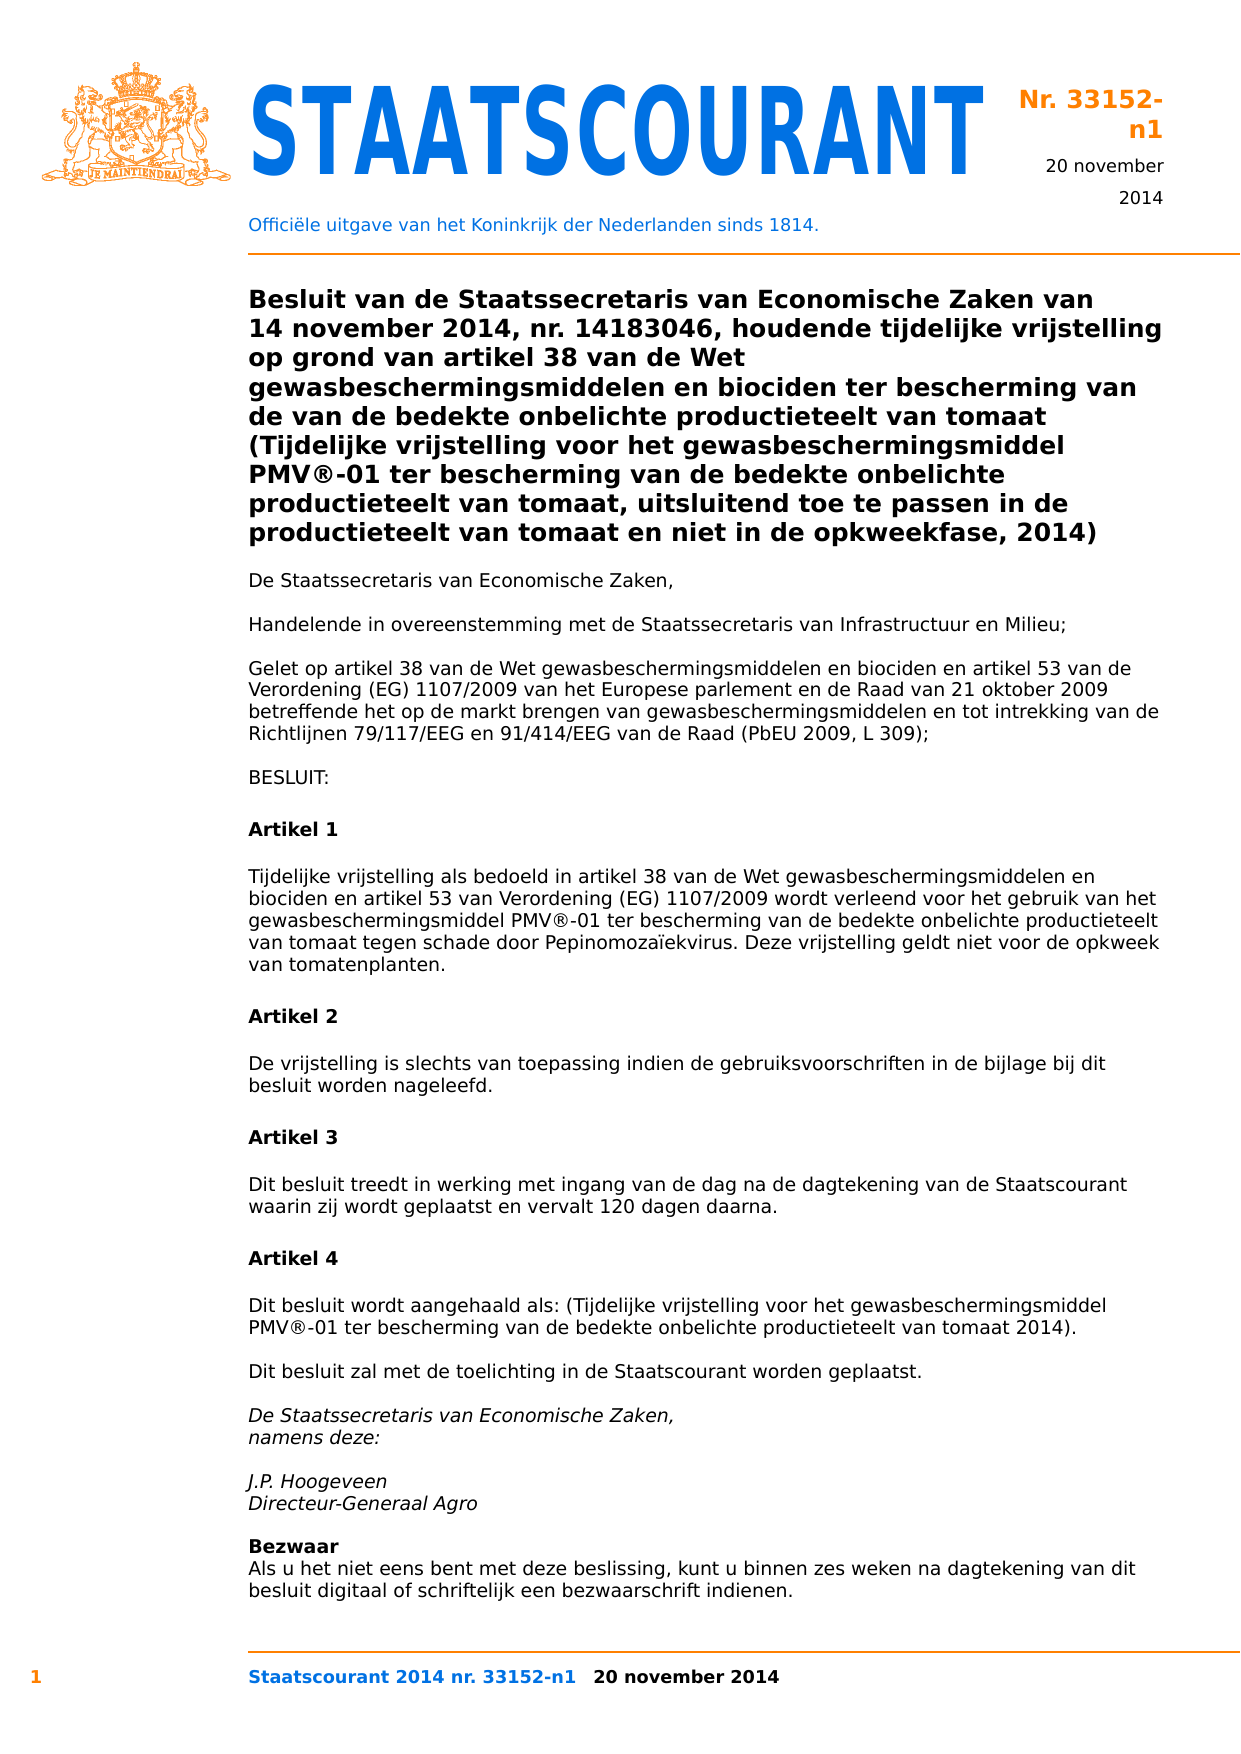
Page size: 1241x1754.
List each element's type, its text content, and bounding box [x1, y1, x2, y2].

table_header STAATSCOURANT [248, 62, 998, 215]
text Dit besluit treedt in werking met ingang van de dag na de dagtekening van de Staatscourant waarin zij wordt geplaatst en vervalt 120 dagen daarna. [248, 1174, 1163, 1218]
subtitle Besluit van de Staatssecretaris van Economische Zaken van 14 november 2014, nr. 14183046, houdende tijdelijke vrijstelling op grond van artikel 38 van de Wet gewasbeschermingsmiddelen en biociden ter bescherming van de van de bedekte onbelichte productieteelt van tomaat (Tijdelijke vrijstelling voor het gewasbeschermingsmiddel PMV®-01 ter bescherming van de bedekte onbelichte productieteelt van tomaat, uitsluitend toe te passen in de productieteelt van tomaat en niet in de opkweekfase, 2014) [248, 285, 1163, 548]
text Bezwaar [248, 1536, 1163, 1558]
subtitle Artikel 3 [248, 1127, 1163, 1149]
text Dit besluit wordt aangehaald als: (Tijdelijke vrijstelling voor het gewasbeschermingsmiddel PMV®-01 ter bescherming van de bedekte onbelichte productieteelt van tomaat 2014). [248, 1295, 1163, 1339]
text De Staatssecretaris van Economische Zaken, namens deze: J.P. Hoogeveen Directeur-Generaal Agro [248, 1404, 1163, 1514]
subtitle Artikel 2 [248, 1006, 1163, 1028]
table_cell Officiële uitgave van het Koninkrijk der Nederlanden sinds 1814. [248, 215, 1240, 253]
text Tijdelijke vrijstelling als bedoeld in artikel 38 van de Wet gewasbeschermingsmiddelen en biociden en artikel 53 van Verordening (EG) 1107/2009 wordt verleend voor het gebruik van het gewasbeschermingsmiddel PMV®-01 ter bescherming van de bedekte onbelichte productieteelt van tomaat tegen schade door Pepinomozaïekvirus. Deze vrijstelling geldt niet voor de opkweek van tomatenplanten. [248, 866, 1163, 976]
subtitle Artikel 1 [248, 819, 1163, 841]
text BESLUIT: [248, 767, 1163, 789]
text Als u het niet eens bent met deze beslissing, kunt u binnen zes weken na dagtekening van dit besluit digitaal of schriftelijk een bezwaarschrift indienen. [248, 1558, 1163, 1602]
text De vrijstelling is slechts van toepassing indien de gebruiksvoorschriften in de bijlage bij dit besluit worden nageleefd. [248, 1053, 1163, 1097]
table_cell 20 november [998, 150, 1240, 182]
text Dit besluit zal met de toelichting in de Staatscourant worden geplaatst. [248, 1361, 1163, 1383]
picture [41, 62, 231, 186]
table_header [25, 62, 248, 253]
text Gelet op artikel 38 van de Wet gewasbeschermingsmiddelen en biociden en artikel 53 van de Verordening (EG) 1107/2009 van het Europese parlement en de Raad van 21 oktober 2009 betreffende het op de markt brengen van gewasbeschermingsmiddelen en tot intrekking van de Richtlijnen 79/117/EEG en 91/414/EEG van de Raad (PbEU 2009, L 309); [248, 657, 1163, 745]
table_cell 2014 [998, 183, 1240, 215]
table_header Nr. 33152-n1 [998, 62, 1240, 150]
text Handelende in overeenstemming met de Staatssecretaris van Infrastructuur en Milieu; [248, 613, 1163, 636]
text De Staatssecretaris van Economische Zaken, [248, 570, 1163, 592]
subtitle Artikel 4 [248, 1248, 1163, 1270]
